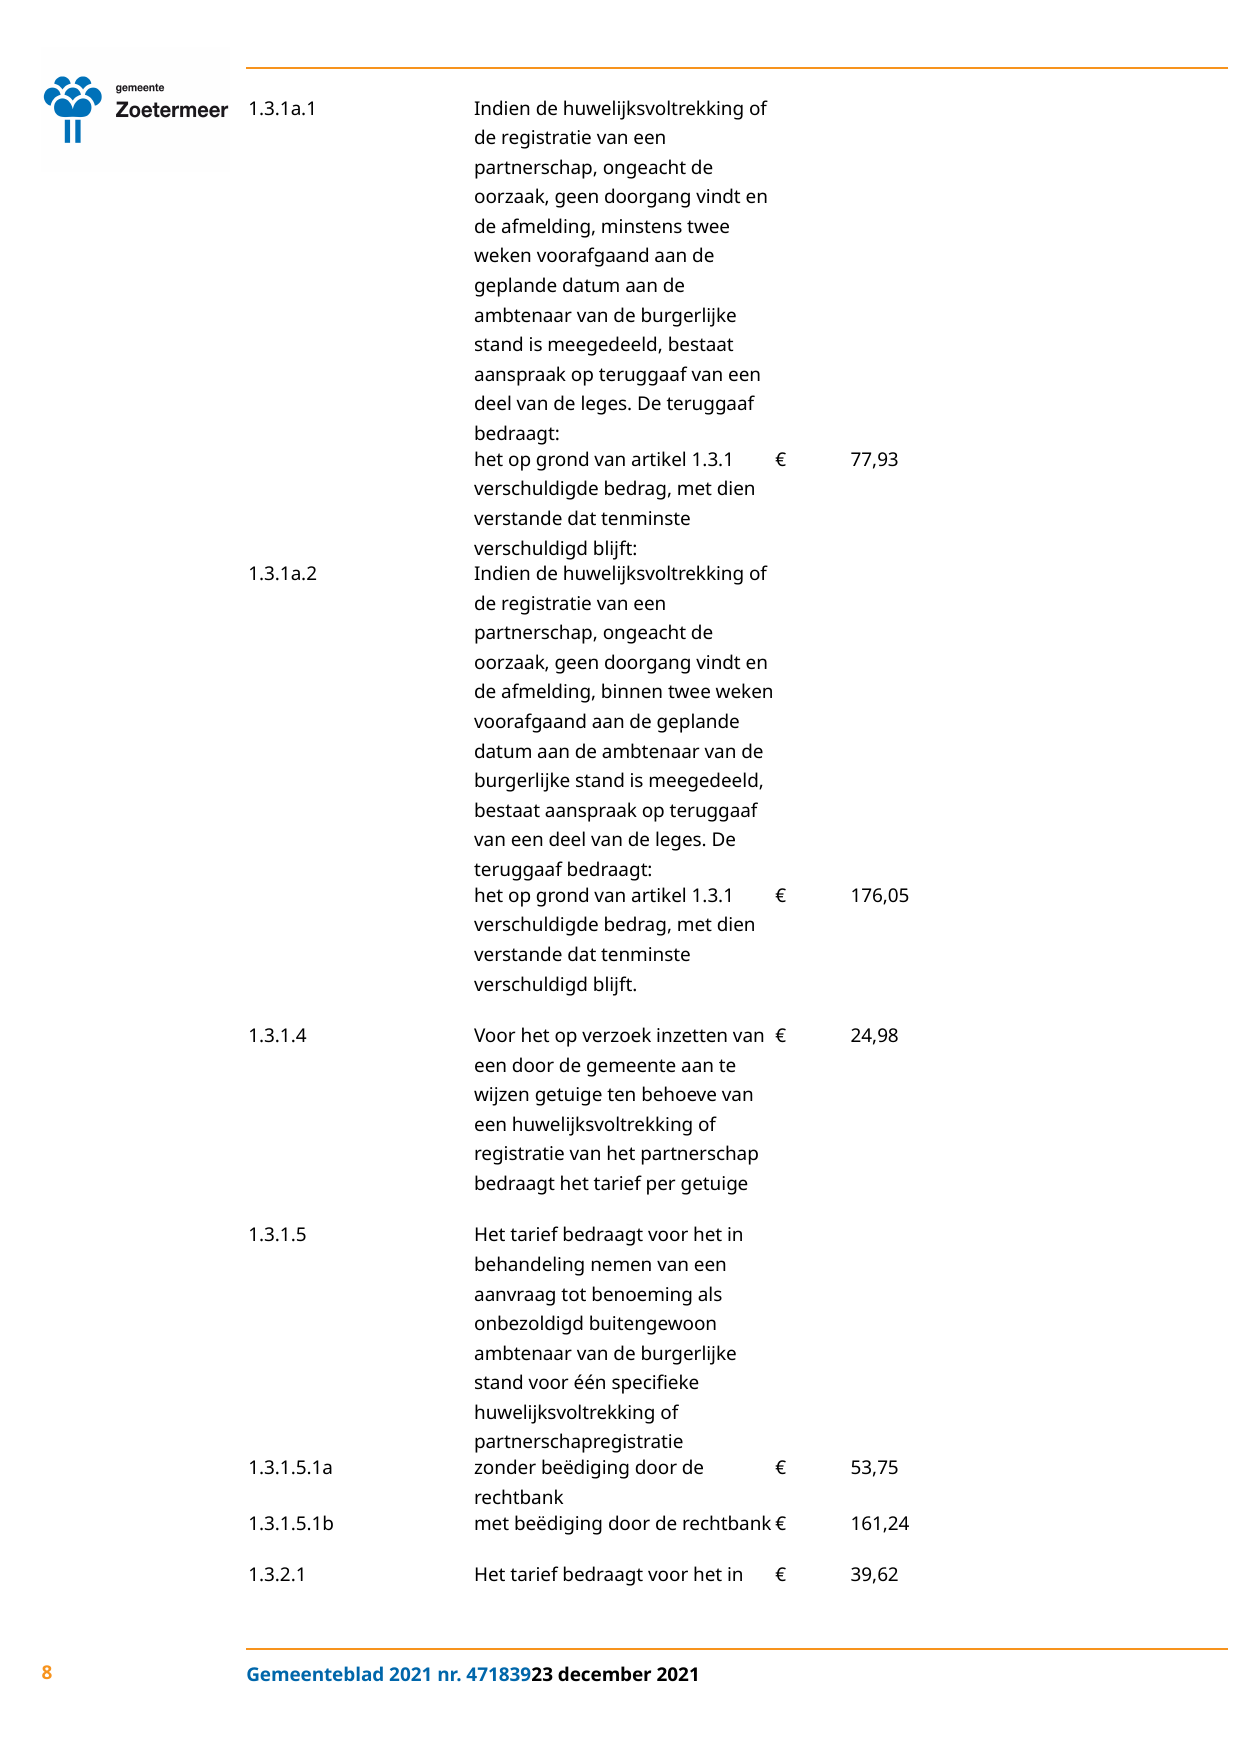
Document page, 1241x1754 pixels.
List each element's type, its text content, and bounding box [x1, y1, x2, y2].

table_cell [926, 1222, 1152, 1454]
table_cell [850, 1535, 926, 1561]
table_cell € [775, 1022, 850, 1196]
table_cell 161,24 [850, 1510, 926, 1535]
table_cell € [775, 1510, 850, 1535]
table_cell 39,62 [850, 1561, 926, 1587]
table_cell [850, 560, 926, 882]
table_cell 1.3.1.5 [248, 1222, 474, 1454]
table_cell [248, 1196, 474, 1222]
table_cell [850, 996, 926, 1022]
table_cell [1076, 446, 1152, 560]
table_cell Voor het op verzoek inzetten van een door de gemeente aan te wijzen getuige ten behoeve van een huwelijksvoltrekking of registratie van het partnerschap bedraagt het tarief per getuige [474, 1022, 775, 1196]
table_cell 77,93 [850, 446, 926, 560]
table_cell € [775, 1561, 850, 1587]
table_cell [775, 1222, 850, 1454]
table_cell [926, 560, 1076, 882]
table_cell 1.3.1.5.1b [248, 1510, 474, 1535]
table_cell € [775, 1454, 850, 1510]
table_cell [474, 1196, 775, 1222]
table_cell Het tarief bedraagt voor het in behandeling nemen van een aanvraag tot benoeming als onbezoldigd buitengewoon ambtenaar van de burgerlijke stand voor één specifieke huwelijksvoltrekking of partnerschapregistratie [474, 1222, 775, 1454]
table_cell Indien de huwelijksvoltrekking of de registratie van een partnerschap, ongeacht de oorzaak, geen doorgang vindt en de afmelding, binnen twee weken voorafgaand aan de geplande datum aan de ambtenaar van de burgerlijke stand is meegedeeld, bestaat aanspraak op teruggaaf van een deel van de leges. De teruggaaf bedraagt: [474, 560, 775, 882]
table_cell Het tarief bedraagt voor het in [474, 1561, 775, 1587]
table_cell [248, 1535, 474, 1561]
table_cell 176,05 [850, 882, 926, 996]
table_cell [926, 1510, 1152, 1535]
table_cell [775, 560, 850, 882]
table_cell € [775, 446, 850, 560]
table_cell [248, 996, 474, 1022]
table_cell 1.3.1a.1 [248, 95, 474, 446]
table_cell [926, 446, 1076, 560]
picture [41, 47, 231, 172]
table_cell [474, 996, 775, 1022]
table_cell [248, 882, 474, 996]
table_cell het op grond van artikel 1.3.1 verschuldigde bedrag, met dien verstande dat tenminste verschuldigd blijft: [474, 446, 775, 560]
table_cell [474, 1535, 775, 1561]
table_cell 53,75 [850, 1454, 926, 1510]
table_cell [775, 996, 850, 1022]
table_cell [926, 882, 1152, 996]
table_cell [926, 1561, 1152, 1587]
table_cell [775, 95, 850, 446]
table_cell [926, 95, 1076, 446]
table_cell Indien de huwelijksvoltrekking of de registratie van een partnerschap, ongeacht de oorzaak, geen doorgang vindt en de afmelding, minstens twee weken voorafgaand aan de geplande datum aan de ambtenaar van de burgerlijke stand is meegedeeld, bestaat aanspraak op teruggaaf van een deel van de leges. De teruggaaf bedraagt: [474, 95, 775, 446]
table_cell [1076, 560, 1152, 882]
table_cell [926, 1454, 1152, 1510]
table_cell [248, 446, 474, 560]
table_cell 1.3.1.5.1a [248, 1454, 474, 1510]
table_cell [850, 1222, 926, 1454]
table_cell [850, 95, 926, 446]
table_cell 1.3.1.4 [248, 1022, 474, 1196]
table_cell [1076, 95, 1152, 446]
table_cell [775, 1196, 850, 1222]
table_cell zonder beëdiging door de rechtbank [474, 1454, 775, 1510]
table_cell 24,98 [850, 1022, 926, 1196]
table_cell het op grond van artikel 1.3.1 verschuldigde bedrag, met dien verstande dat tenminste verschuldigd blijft. [474, 882, 775, 996]
table_cell [850, 1196, 926, 1222]
table_cell 1.3.2.1 [248, 1561, 474, 1587]
table_cell [926, 1196, 1152, 1222]
table_cell [926, 996, 1152, 1022]
table_cell met beëdiging door de rechtbank [474, 1510, 775, 1535]
table_cell [926, 1022, 1152, 1196]
table_cell [775, 1535, 850, 1561]
table_cell [926, 1535, 1152, 1561]
table_cell 1.3.1a.2 [248, 560, 474, 882]
table_cell € [775, 882, 850, 996]
